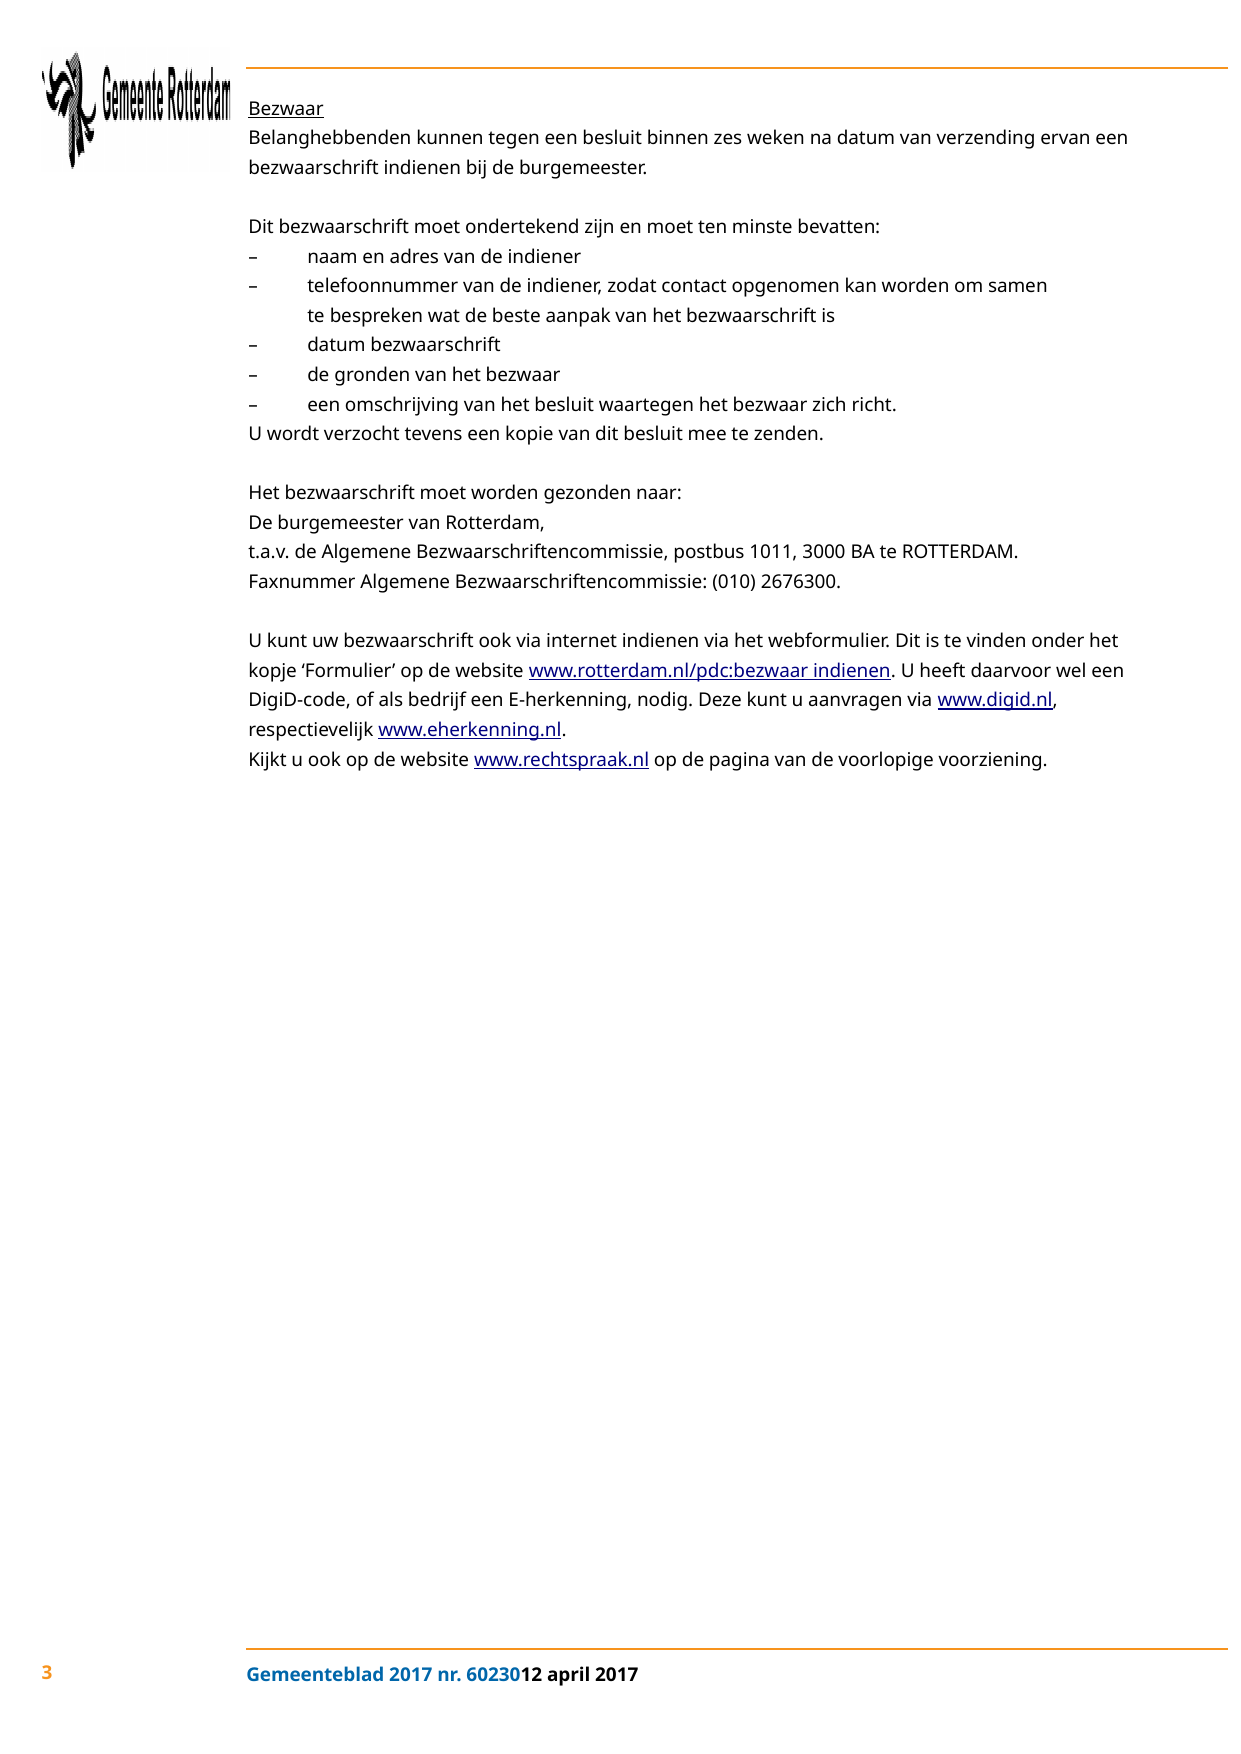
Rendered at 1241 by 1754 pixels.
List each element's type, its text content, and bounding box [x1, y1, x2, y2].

list naam en adres van de indiener [248, 243, 1152, 268]
text U wordt verzocht tevens een kopie van dit besluit mee te zenden. [248, 420, 1152, 446]
list een omschrijving van het besluit waartegen het bezwaar zich richt. [248, 391, 1152, 416]
text t.a.v. de Algemene Bezwaarschriftencommissie, postbus 1011, 3000 BA te ROTTERDAM. [248, 539, 1152, 564]
text Faxnummer Algemene Bezwaarschriftencommissie: (010) 2676300. [248, 568, 1152, 594]
text De burgemeester van Rotterdam, [248, 509, 1152, 535]
picture [41, 47, 231, 172]
text Belanghebbenden kunnen tegen een besluit binnen zes weken na datum van verzending ervan een bezwaarschrift indienen bij de burgemeester. [248, 124, 1152, 180]
text Kijkt u ook op de website www.rechtspraak.nl op de pagina van de voorlopige voorziening. [248, 746, 1152, 771]
list de gronden van het bezwaar [248, 361, 1152, 387]
text Het bezwaarschrift moet worden gezonden naar: [248, 479, 1152, 505]
list datum bezwaarschrift [248, 332, 1152, 357]
text U kunt uw bezwaarschrift ook via internet indienen via het webformulier. Dit is te vinden onder het kopje ‘Formulier’ op de website www.rotterdam.nl/pdc:bezwaar indienen. U heeft daarvoor wel een DigiD-code, of als bedrijf een E-herkenning, nodig. Deze kunt u aanvragen via www.digid.nl, respectievelijk www.eherkenning.nl. [248, 627, 1152, 742]
text Bezwaar [248, 95, 1152, 121]
text Dit bezwaarschrift moet ondertekend zijn en moet ten minste bevatten: [248, 213, 1152, 239]
list telefoonnummer van de indiener, zodat contact opgenomen kan worden om samen te bespreken wat de beste aanpak van het bezwaarschrift is [248, 272, 1152, 328]
